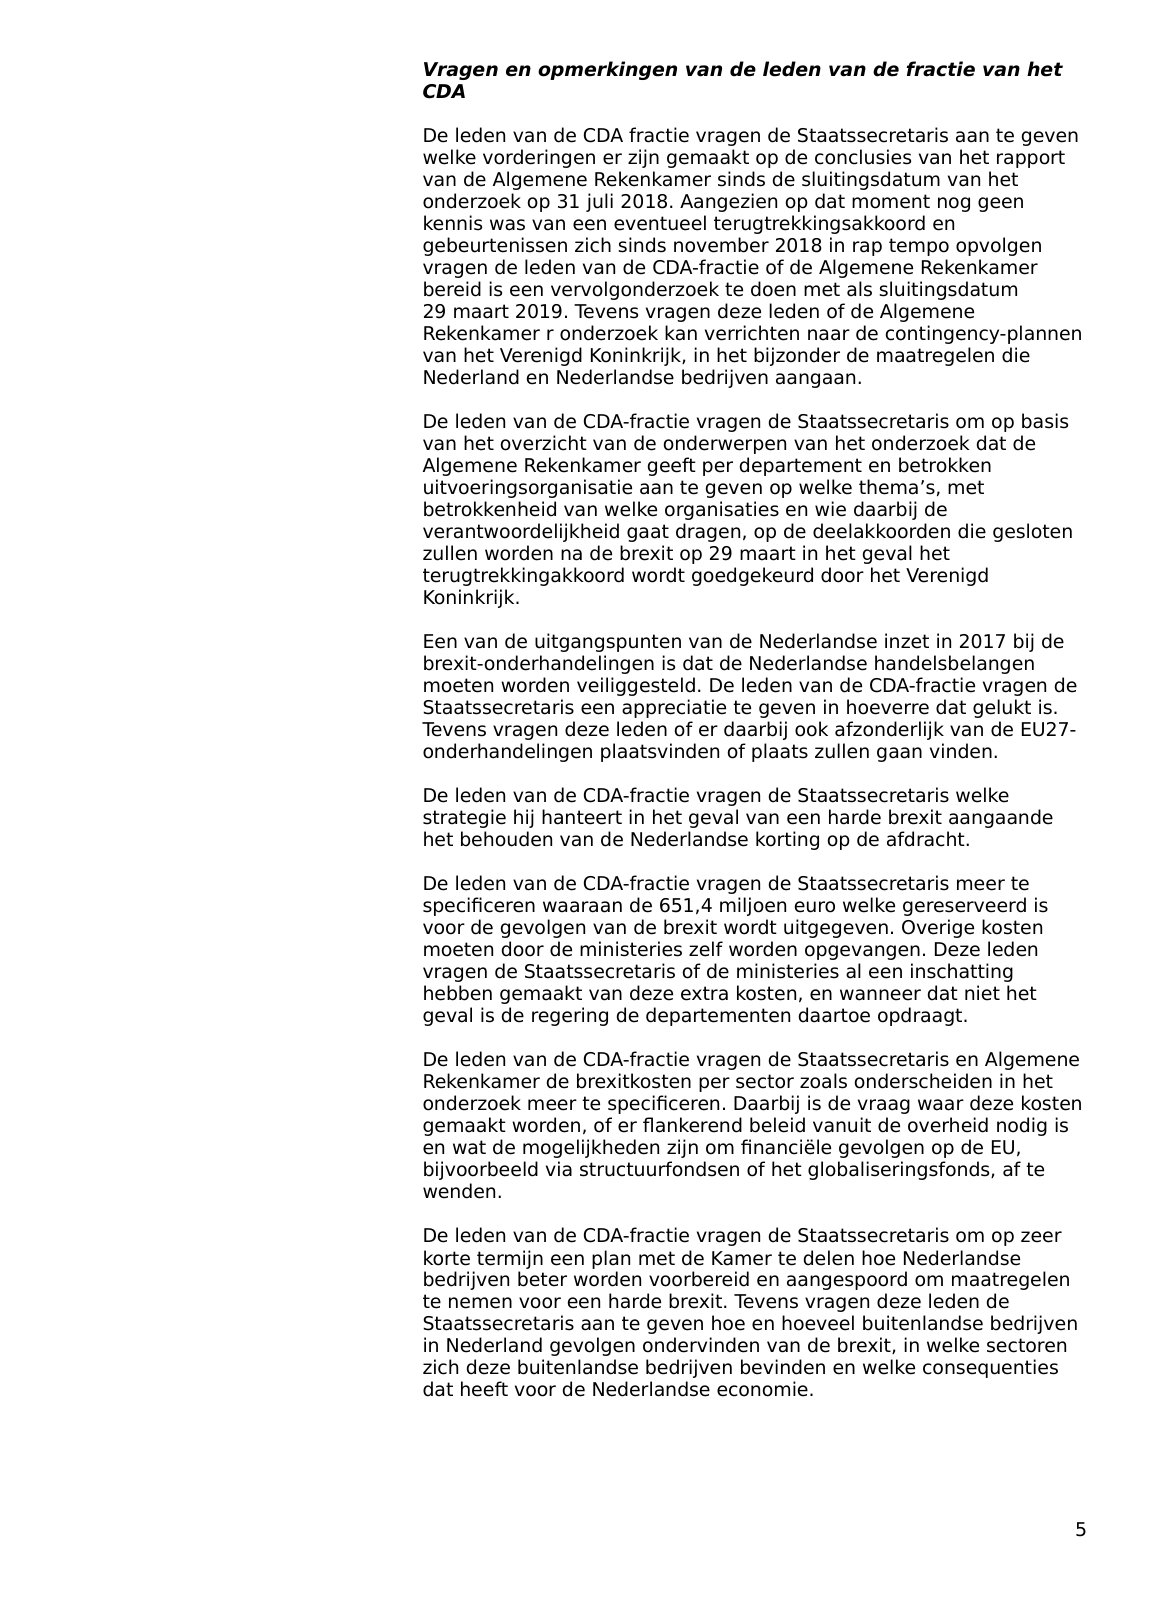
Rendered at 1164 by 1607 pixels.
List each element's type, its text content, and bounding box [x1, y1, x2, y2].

text De leden van de CDA-fractie vragen de Staatssecretaris meer te specificeren waaraan de 651,4 miljoen euro welke gereserveerd is voor de gevolgen van de brexit wordt uitgegeven. Overige kosten moeten door de ministeries zelf worden opgevangen. Deze leden vragen de Staatssecretaris of de ministeries al een inschatting hebben gemaakt van deze extra kosten, en wanneer dat niet het geval is de regering de departementen daartoe opdraagt. [422, 873, 1087, 1027]
text De leden van de CDA fractie vragen de Staatssecretaris aan te geven welke vorderingen er zijn gemaakt op de conclusies van het rapport van de Algemene Rekenkamer sinds de sluitingsdatum van het onderzoek op 31 juli 2018. Aangezien op dat moment nog geen kennis was van een eventueel terugtrekkingsakkoord en gebeurtenissen zich sinds november 2018 in rap tempo opvolgen vragen de leden van de CDA-fractie of de Algemene Rekenkamer bereid is een vervolgonderzoek te doen met als sluitingsdatum 29 maart 2019. Tevens vragen deze leden of de Algemene Rekenkamer r onderzoek kan verrichten naar de contingency-plannen van het Verenigd Koninkrijk, in het bijzonder de maatregelen die Nederland en Nederlandse bedrijven aangaan. [422, 125, 1087, 389]
text De leden van de CDA-fractie vragen de Staatssecretaris om op basis van het overzicht van de onderwerpen van het onderzoek dat de Algemene Rekenkamer geeft per departement en betrokken uitvoeringsorganisatie aan te geven op welke thema’s, met betrokkenheid van welke organisaties en wie daarbij de verantwoordelijkheid gaat dragen, op de deelakkoorden die gesloten zullen worden na de brexit op 29 maart in het geval het terugtrekkingakkoord wordt goedgekeurd door het Verenigd Koninkrijk. [422, 411, 1087, 609]
text De leden van de CDA-fractie vragen de Staatssecretaris om op zeer korte termijn een plan met de Kamer te delen hoe Nederlandse bedrijven beter worden voorbereid en aangespoord om maatregelen te nemen voor een harde brexit. Tevens vragen deze leden de Staatssecretaris aan te geven hoe en hoeveel buitenlandse bedrijven in Nederland gevolgen ondervinden van de brexit, in welke sectoren zich deze buitenlandse bedrijven bevinden en welke consequenties dat heeft voor de Nederlandse economie. [422, 1225, 1087, 1401]
text De leden van de CDA-fractie vragen de Staatssecretaris en Algemene Rekenkamer de brexitkosten per sector zoals onderscheiden in het onderzoek meer te specificeren. Daarbij is de vraag waar deze kosten gemaakt worden, of er flankerend beleid vanuit de overheid nodig is en wat de mogelijkheden zijn om financiële gevolgen op de EU, bijvoorbeeld via structuurfondsen of het globaliseringsfonds, af te wenden. [422, 1049, 1087, 1203]
subtitle Vragen en opmerkingen van de leden van de fractie van het CDA [422, 59, 1087, 103]
text De leden van de CDA-fractie vragen de Staatssecretaris welke strategie hij hanteert in het geval van een harde brexit aangaande het behouden van de Nederlandse korting op de afdracht. [422, 785, 1087, 851]
text Een van de uitgangspunten van de Nederlandse inzet in 2017 bij de brexit-onderhandelingen is dat de Nederlandse handelsbelangen moeten worden veiliggesteld. De leden van de CDA-fractie vragen de Staatssecretaris een appreciatie te geven in hoeverre dat gelukt is. Tevens vragen deze leden of er daarbij ook afzonderlijk van de EU27-onderhandelingen plaatsvinden of plaats zullen gaan vinden. [422, 631, 1087, 763]
